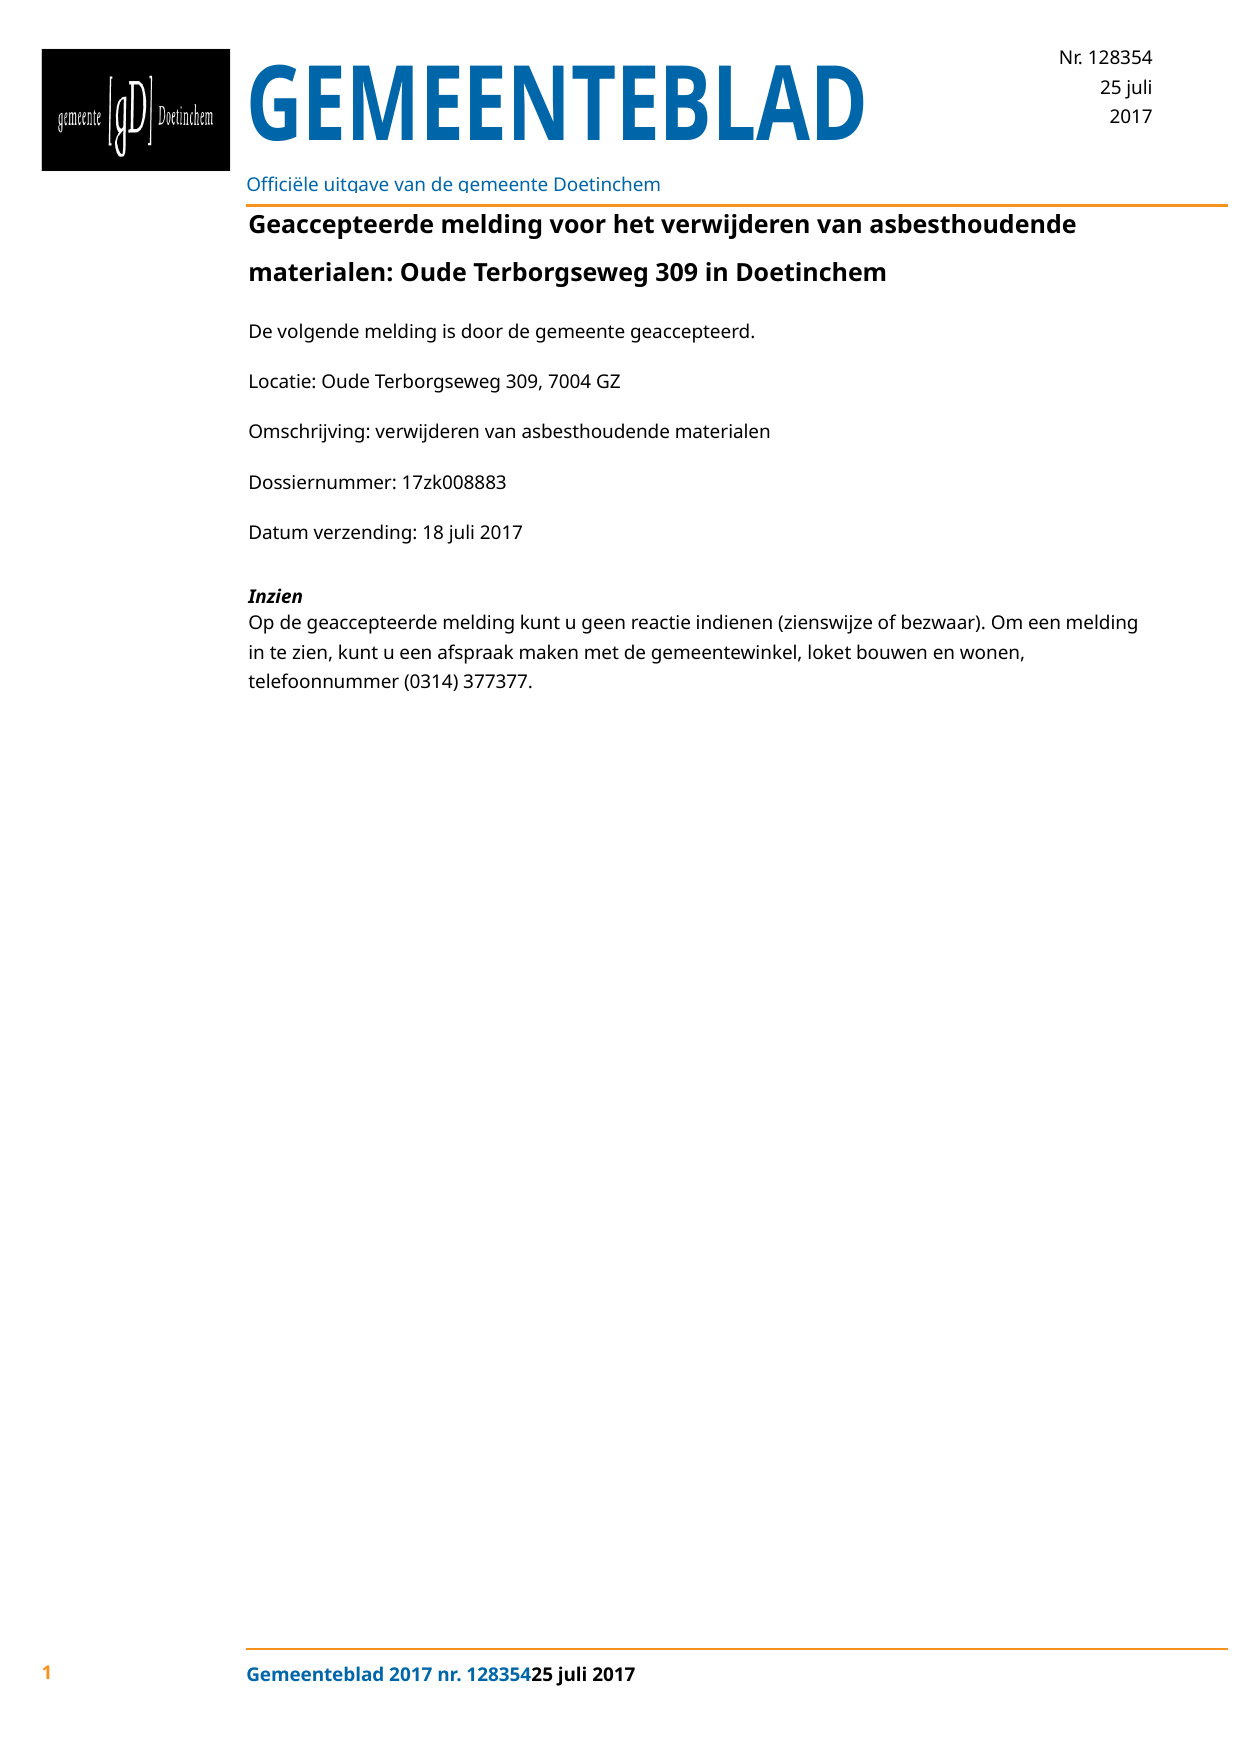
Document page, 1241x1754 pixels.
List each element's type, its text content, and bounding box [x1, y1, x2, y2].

text Locatie: Oude Terborgseweg 309, 7004 GZ [248, 368, 1152, 394]
text Op de geaccepteerde melding kunt u geen reactie indienen (zienswijze of bezwaar). Om een melding in te zien, kunt u een afspraak maken met de gemeentewinkel, loket bouwen en wonen, telefoonnummer (0314) 377377. [248, 609, 1152, 694]
text Dossiernummer: 17zk008883 [248, 469, 1152, 495]
picture [41, 47, 231, 172]
text Datum verzending: 18 juli 2017 [248, 519, 1152, 545]
text Omschrijving: verwijderen van asbesthoudende materialen [248, 419, 1152, 444]
text Inzien [248, 583, 1152, 609]
text Geaccepteerde melding voor het verwijderen van asbesthoudende materialen: Oude Terborgseweg 309 in Doetinchem [248, 207, 1152, 288]
text De volgende melding is door de gemeente geaccepteerd. [248, 318, 1152, 344]
